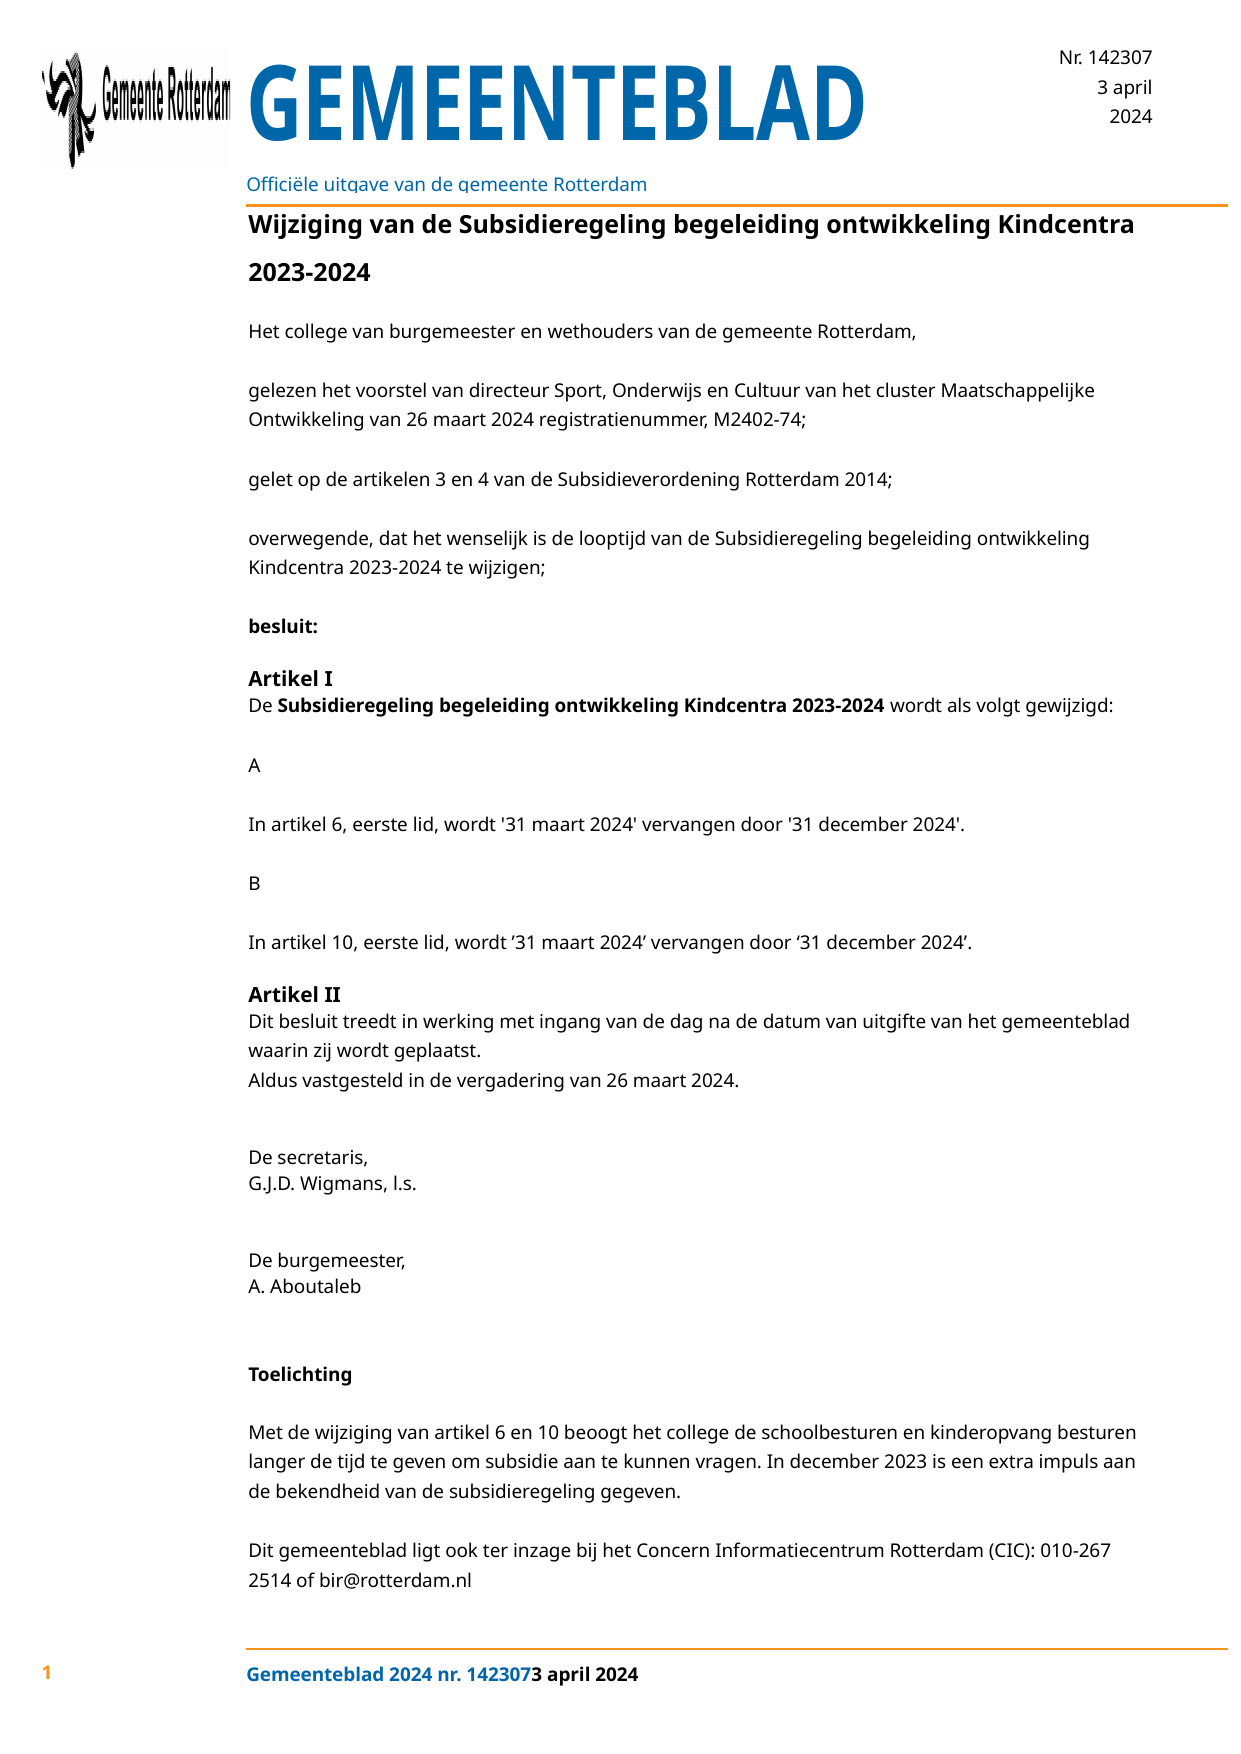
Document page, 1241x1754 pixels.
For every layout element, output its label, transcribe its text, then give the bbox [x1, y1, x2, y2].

text Dit besluit treedt in werking met ingang van de dag na de datum van uitgifte van het gemeenteblad waarin zij wordt geplaatst. [248, 1008, 1152, 1063]
text Met de wijziging van artikel 6 en 10 beoogt het college de schoolbesturen en kinderopvang besturen langer de tijd te geven om subsidie aan te kunnen vragen. In december 2023 is een extra impuls aan de bekendheid van de subsidieregeling gegeven. [248, 1419, 1152, 1504]
text In artikel 6, eerste lid, wordt '31 maart 2024' vervangen door '31 december 2024'. [248, 811, 1152, 837]
text besluit: [248, 614, 1152, 639]
text Aldus vastgesteld in de vergadering van 26 maart 2024. [248, 1067, 1152, 1093]
text gelezen het voorstel van directeur Sport, Onderwijs en Cultuur van het cluster Maatschappelijke Ontwikkeling van 26 maart 2024 registratienummer, M2402-74; [248, 377, 1152, 432]
picture [41, 47, 231, 172]
text Artikel I [248, 664, 1152, 693]
text gelet op de artikelen 3 en 4 van de Subsidieverordening Rotterdam 2014; [248, 466, 1152, 492]
text De Subsidieregeling begeleiding ontwikkeling Kindcentra 2023-2024 wordt als volgt gewijzigd: [248, 693, 1152, 718]
text overwegende, dat het wenselijk is de looptijd van de Subsidieregeling begeleiding ontwikkeling Kindcentra 2023-2024 te wijzigen; [248, 525, 1152, 580]
text Het college van burgemeester en wethouders van de gemeente Rotterdam, [248, 318, 1152, 344]
text Wijziging van de Subsidieregeling begeleiding ontwikkeling Kindcentra 2023-2024 [248, 207, 1152, 288]
text A. Aboutaleb [248, 1273, 1152, 1299]
text In artikel 10, eerste lid, wordt ’31 maart 2024’ vervangen door ‘31 december 2024’. [248, 929, 1152, 955]
text B [248, 870, 1152, 896]
text Dit gemeenteblad ligt ook ter inzage bij het Concern Informatiecentrum Rotterdam (CIC): 010-267 2514 of bir@rotterdam.nl [248, 1537, 1152, 1593]
text De secretaris, [248, 1144, 1152, 1170]
text Artikel II [248, 980, 1152, 1008]
text G.J.D. Wigmans, l.s. [248, 1170, 1152, 1196]
text Toelichting [248, 1350, 1152, 1390]
text De burgemeester, [248, 1247, 1152, 1273]
text A [248, 752, 1152, 777]
